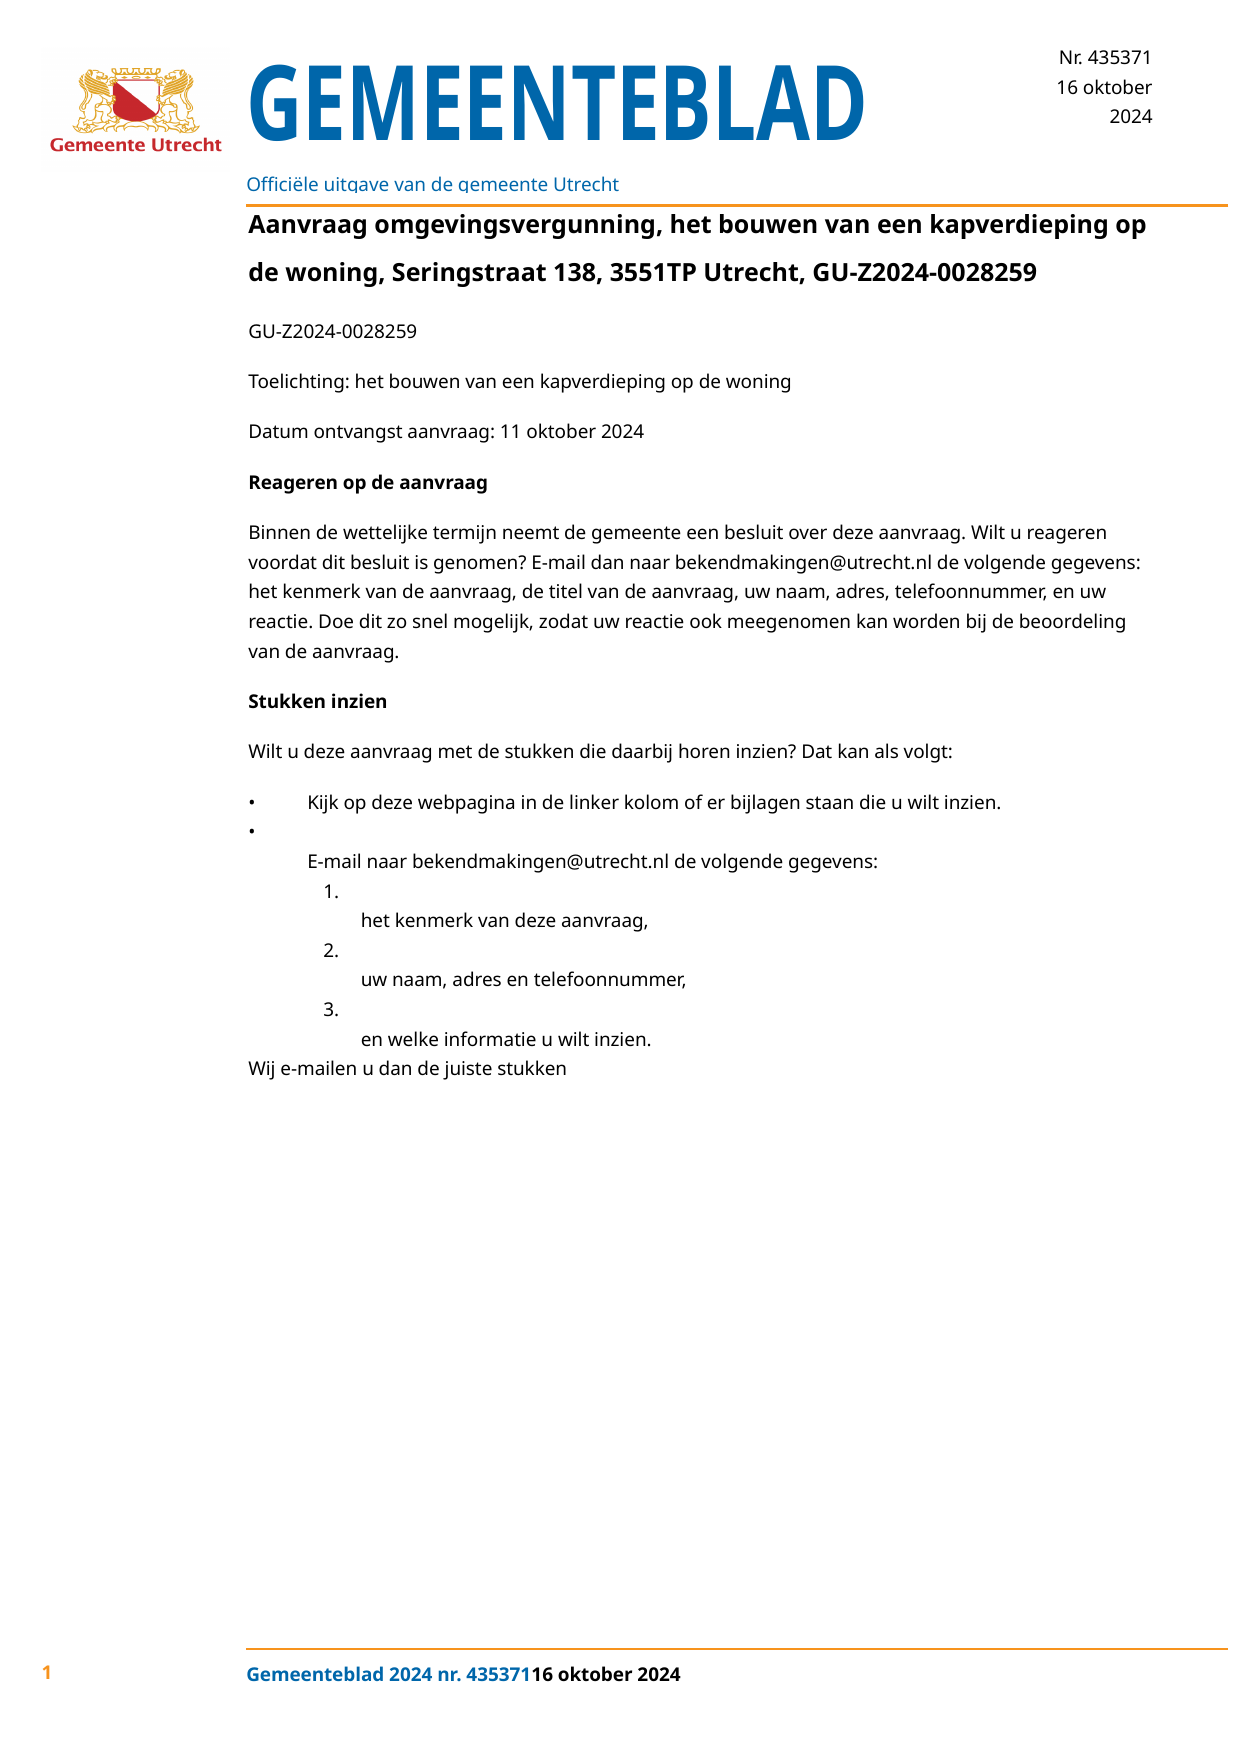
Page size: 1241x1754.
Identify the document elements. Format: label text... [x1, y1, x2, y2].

picture [41, 47, 231, 172]
list uw naam, adres en telefoonnummer, [323, 967, 1152, 992]
list en welke informatie u wilt inzien. [323, 1026, 1152, 1052]
text Aanvraag omgevingsvergunning, het bouwen van een kapverdieping op de woning, Seringstraat 138, 3551TP Utrecht, GU-Z2024-0028259 [248, 207, 1152, 288]
list E-mail naar bekendmakingen@utrecht.nl de volgende gegevens: [248, 848, 1152, 874]
text Wij e-mailen u dan de juiste stukken [248, 1055, 1152, 1081]
list Kijk op deze webpagina in de linker kolom of er bijlagen staan die u wilt inzien. [248, 789, 1152, 815]
text Datum ontvangst aanvraag: 11 oktober 2024 [248, 419, 1152, 444]
text Stukken inzien [248, 688, 1152, 714]
text Reageren op de aanvraag [248, 469, 1152, 495]
text GU-Z2024-0028259 [248, 318, 1152, 344]
text Binnen de wettelijke termijn neemt de gemeente een besluit over deze aanvraag. Wilt u reageren voordat dit besluit is genomen? E-mail dan naar bekendmakingen@utrecht.nl de volgende gegevens: het kenmerk van de aanvraag, de titel van de aanvraag, uw naam, adres, telefoonnummer, en uw reactie. Doe dit zo snel mogelijk, zodat uw reactie ook meegenomen kan worden bij de beoordeling van de aanvraag. [248, 519, 1152, 664]
list het kenmerk van deze aanvraag, [323, 907, 1152, 933]
text Wilt u deze aanvraag met de stukken die daarbij horen inzien? Dat kan als volgt: [248, 739, 1152, 764]
text Toelichting: het bouwen van een kapverdieping op de woning [248, 368, 1152, 394]
